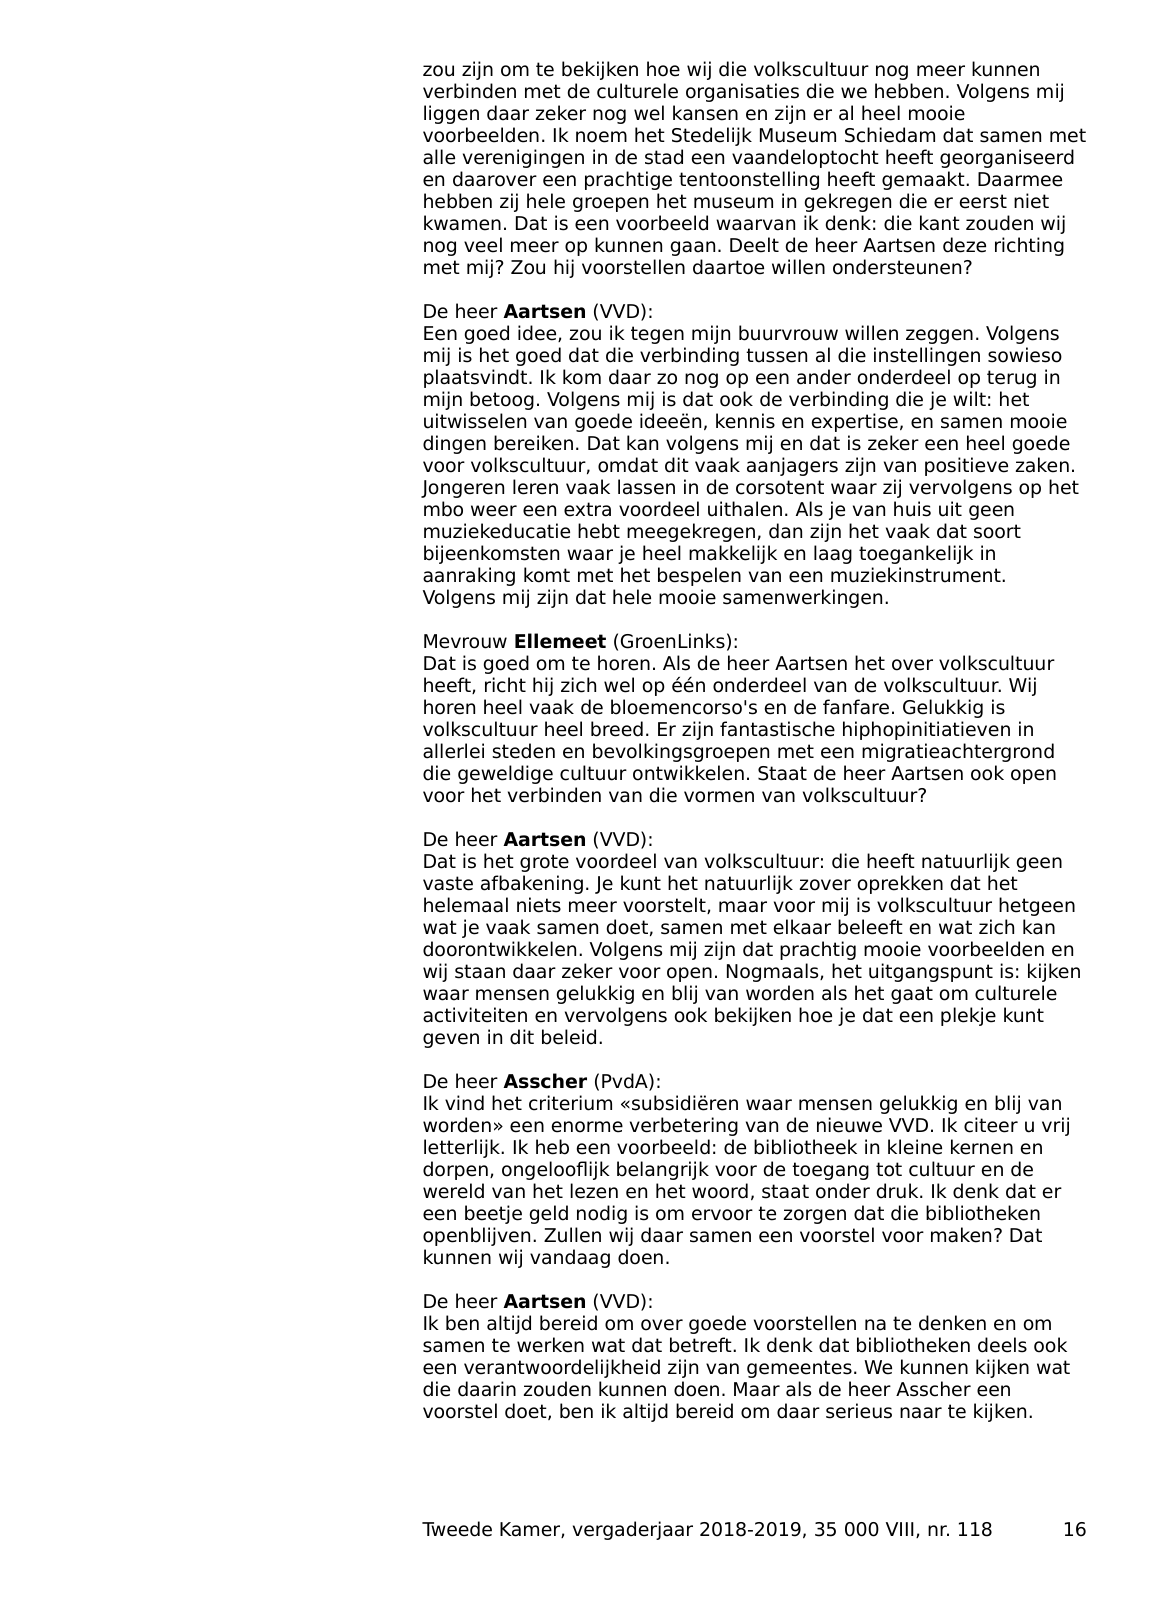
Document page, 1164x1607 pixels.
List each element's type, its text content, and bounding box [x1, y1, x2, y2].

text Dat is goed om te horen. Als de heer Aartsen het over volkscultuur heeft, richt hij zich wel op één onderdeel van de volkscultuur. Wij horen heel vaak de bloemencorso's en de fanfare. Gelukkig is volkscultuur heel breed. Er zijn fantastische hiphopinitiatieven in allerlei steden en bevolkingsgroepen met een migratieachtergrond die geweldige cultuur ontwikkelen. Staat de heer Aartsen ook open voor het verbinden van die vormen van volkscultuur? [422, 653, 1087, 807]
text De heer Aartsen (VVD): [422, 829, 1087, 851]
text Mevrouw Ellemeet (GroenLinks): [422, 631, 1087, 653]
text De heer Aartsen (VVD): [422, 1291, 1087, 1313]
text De heer Asscher (PvdA): [422, 1071, 1087, 1093]
text De heer Aartsen (VVD): [422, 301, 1087, 323]
text zou zijn om te bekijken hoe wij die volkscultuur nog meer kunnen verbinden met de culturele organisaties die we hebben. Volgens mij liggen daar zeker nog wel kansen en zijn er al heel mooie voorbeelden. Ik noem het Stedelijk Museum Schiedam dat samen met alle verenigingen in de stad een vaandeloptocht heeft georganiseerd en daarover een prachtige tentoonstelling heeft gemaakt. Daarmee hebben zij hele groepen het museum in gekregen die er eerst niet kwamen. Dat is een voorbeeld waarvan ik denk: die kant zouden wij nog veel meer op kunnen gaan. Deelt de heer Aartsen deze richting met mij? Zou hij voorstellen daartoe willen ondersteunen? [422, 59, 1087, 279]
text Dat is het grote voordeel van volkscultuur: die heeft natuurlijk geen vaste afbakening. Je kunt het natuurlijk zover oprekken dat het helemaal niets meer voorstelt, maar voor mij is volkscultuur hetgeen wat je vaak samen doet, samen met elkaar beleeft en wat zich kan doorontwikkelen. Volgens mij zijn dat prachtig mooie voorbeelden en wij staan daar zeker voor open. Nogmaals, het uitgangspunt is: kijken waar mensen gelukkig en blij van worden als het gaat om culturele activiteiten en vervolgens ook bekijken hoe je dat een plekje kunt geven in dit beleid. [422, 851, 1087, 1049]
text Ik ben altijd bereid om over goede voorstellen na te denken en om samen te werken wat dat betreft. Ik denk dat bibliotheken deels ook een verantwoordelijkheid zijn van gemeentes. We kunnen kijken wat die daarin zouden kunnen doen. Maar als de heer Asscher een voorstel doet, ben ik altijd bereid om daar serieus naar te kijken. [422, 1313, 1087, 1423]
text Ik vind het criterium «subsidiëren waar mensen gelukkig en blij van worden» een enorme verbetering van de nieuwe VVD. Ik citeer u vrij letterlijk. Ik heb een voorbeeld: de bibliotheek in kleine kernen en dorpen, ongelooflijk belangrijk voor de toegang tot cultuur en de wereld van het lezen en het woord, staat onder druk. Ik denk dat er een beetje geld nodig is om ervoor te zorgen dat die bibliotheken openblijven. Zullen wij daar samen een voorstel voor maken? Dat kunnen wij vandaag doen. [422, 1093, 1087, 1269]
text Een goed idee, zou ik tegen mijn buurvrouw willen zeggen. Volgens mij is het goed dat die verbinding tussen al die instellingen sowieso plaatsvindt. Ik kom daar zo nog op een ander onderdeel op terug in mijn betoog. Volgens mij is dat ook de verbinding die je wilt: het uitwisselen van goede ideeën, kennis en expertise, en samen mooie dingen bereiken. Dat kan volgens mij en dat is zeker een heel goede voor volkscultuur, omdat dit vaak aanjagers zijn van positieve zaken. Jongeren leren vaak lassen in de corsotent waar zij vervolgens op het mbo weer een extra voordeel uithalen. Als je van huis uit geen muziekeducatie hebt meegekregen, dan zijn het vaak dat soort bijeenkomsten waar je heel makkelijk en laag toegankelijk in aanraking komt met het bespelen van een muziekinstrument. Volgens mij zijn dat hele mooie samenwerkingen. [422, 323, 1087, 609]
